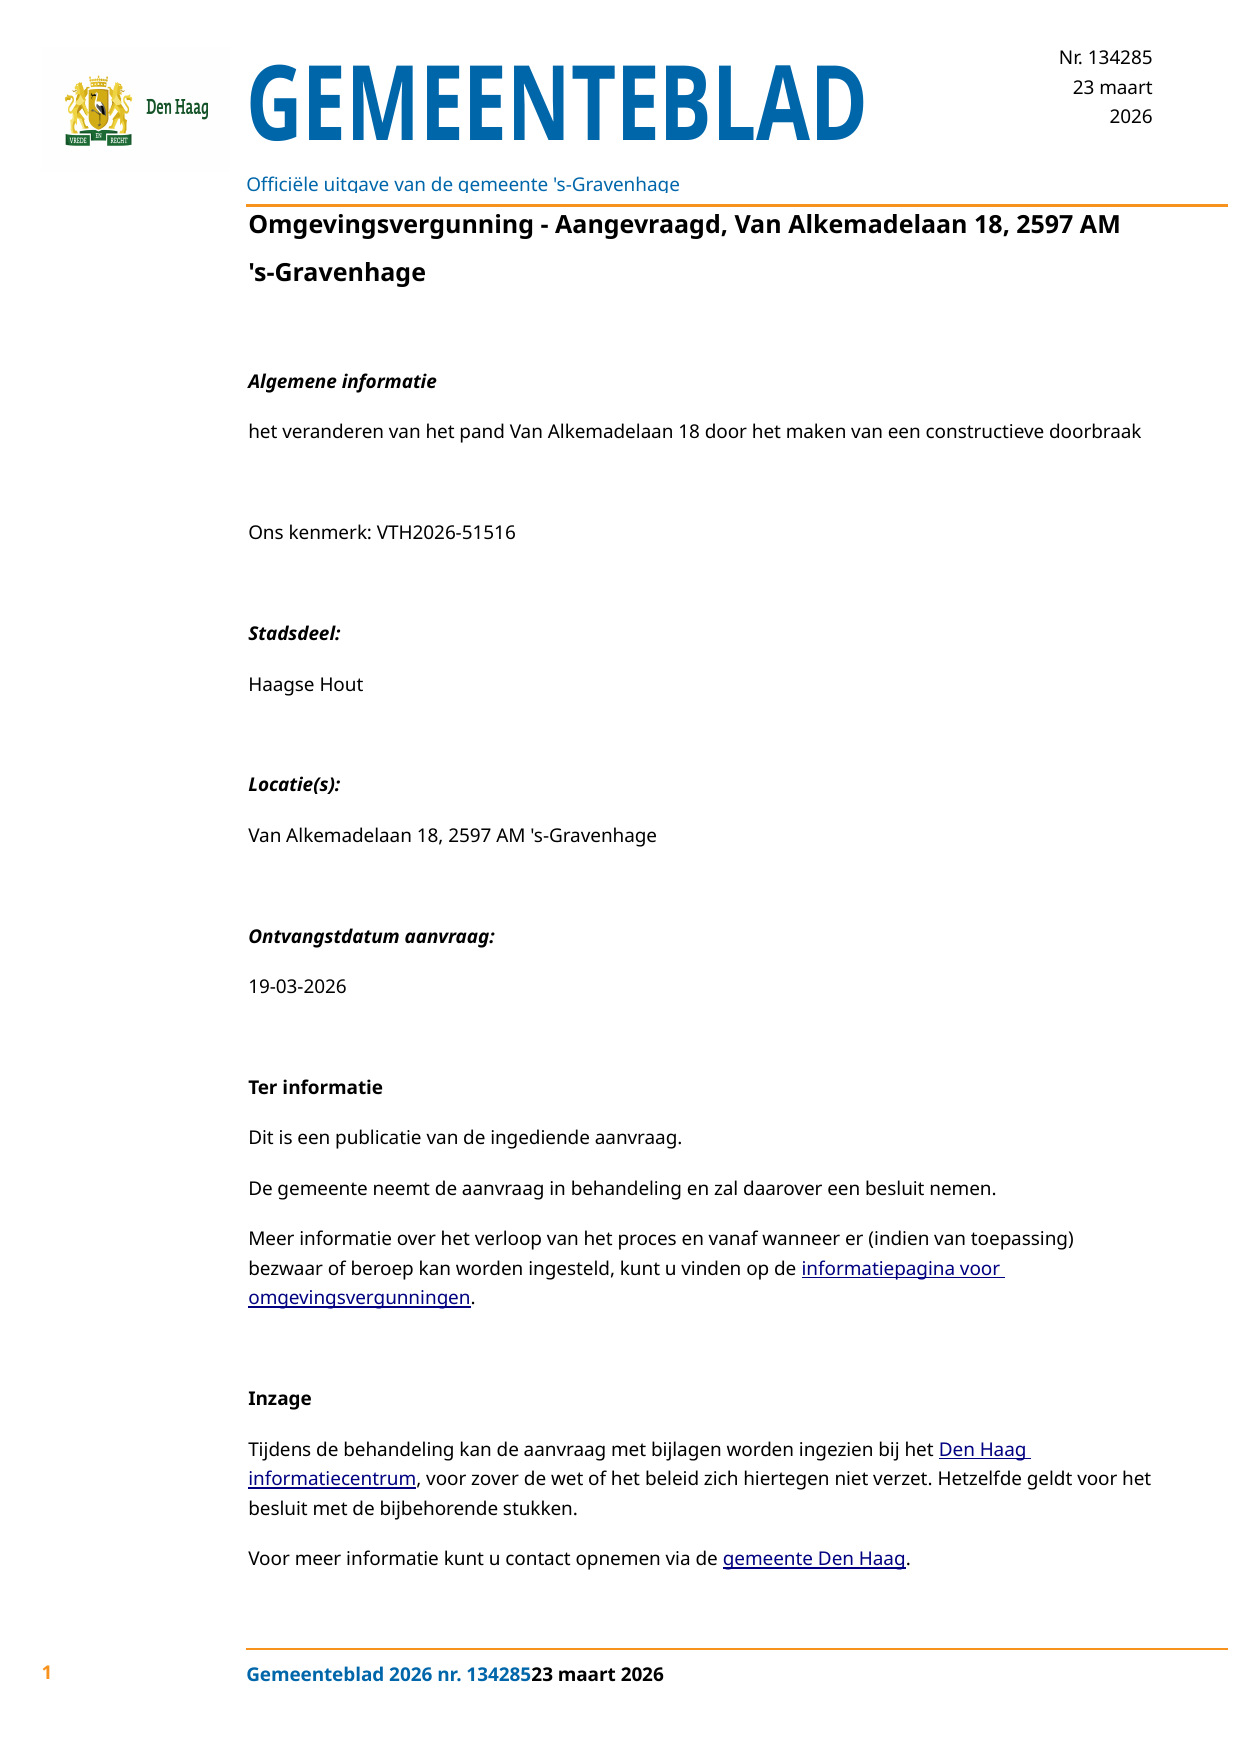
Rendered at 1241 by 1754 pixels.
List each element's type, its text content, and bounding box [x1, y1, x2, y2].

text Ons kenmerk: VTH2026-51516 [248, 519, 1152, 545]
text Tijdens de behandeling kan de aanvraag met bijlagen worden ingezien bij het Den Haag informatiecentrum, voor zover de wet of het beleid zich hiertegen niet verzet. Hetzelfde geldt voor het besluit met de bijbehorende stukken. [248, 1436, 1152, 1521]
text Locatie(s): [248, 772, 1152, 797]
text Voor meer informatie kunt u contact opnemen via de gemeente Den Haag. [248, 1545, 1152, 1571]
text Meer informatie over het verloop van het proces en vanaf wanneer er (indien van toepassing) bezwaar of beroep kan worden ingesteld, kunt u vinden op de informatiepagina voor omgevingsvergunningen. [248, 1225, 1152, 1310]
text Van Alkemadelaan 18, 2597 AM 's-Gravenhage [248, 822, 1152, 848]
text Omgevingsvergunning - Aangevraagd, Van Alkemadelaan 18, 2597 AM 's-Gravenhage [248, 207, 1152, 288]
text Ontvangstdatum aanvraag: [248, 923, 1152, 949]
picture [41, 47, 231, 172]
text De gemeente neemt de aanvraag in behandeling en zal daarover een besluit nemen. [248, 1175, 1152, 1201]
text Stadsdeel: [248, 620, 1152, 646]
text Inzage [248, 1385, 1152, 1411]
text Dit is een publicatie van de ingediende aanvraag. [248, 1124, 1152, 1150]
text Ter informatie [248, 1074, 1152, 1100]
text 19-03-2026 [248, 973, 1152, 999]
text Haagse Hout [248, 671, 1152, 697]
text Algemene informatie [248, 368, 1152, 394]
text het veranderen van het pand Van Alkemadelaan 18 door het maken van een constructieve doorbraak [248, 419, 1152, 444]
